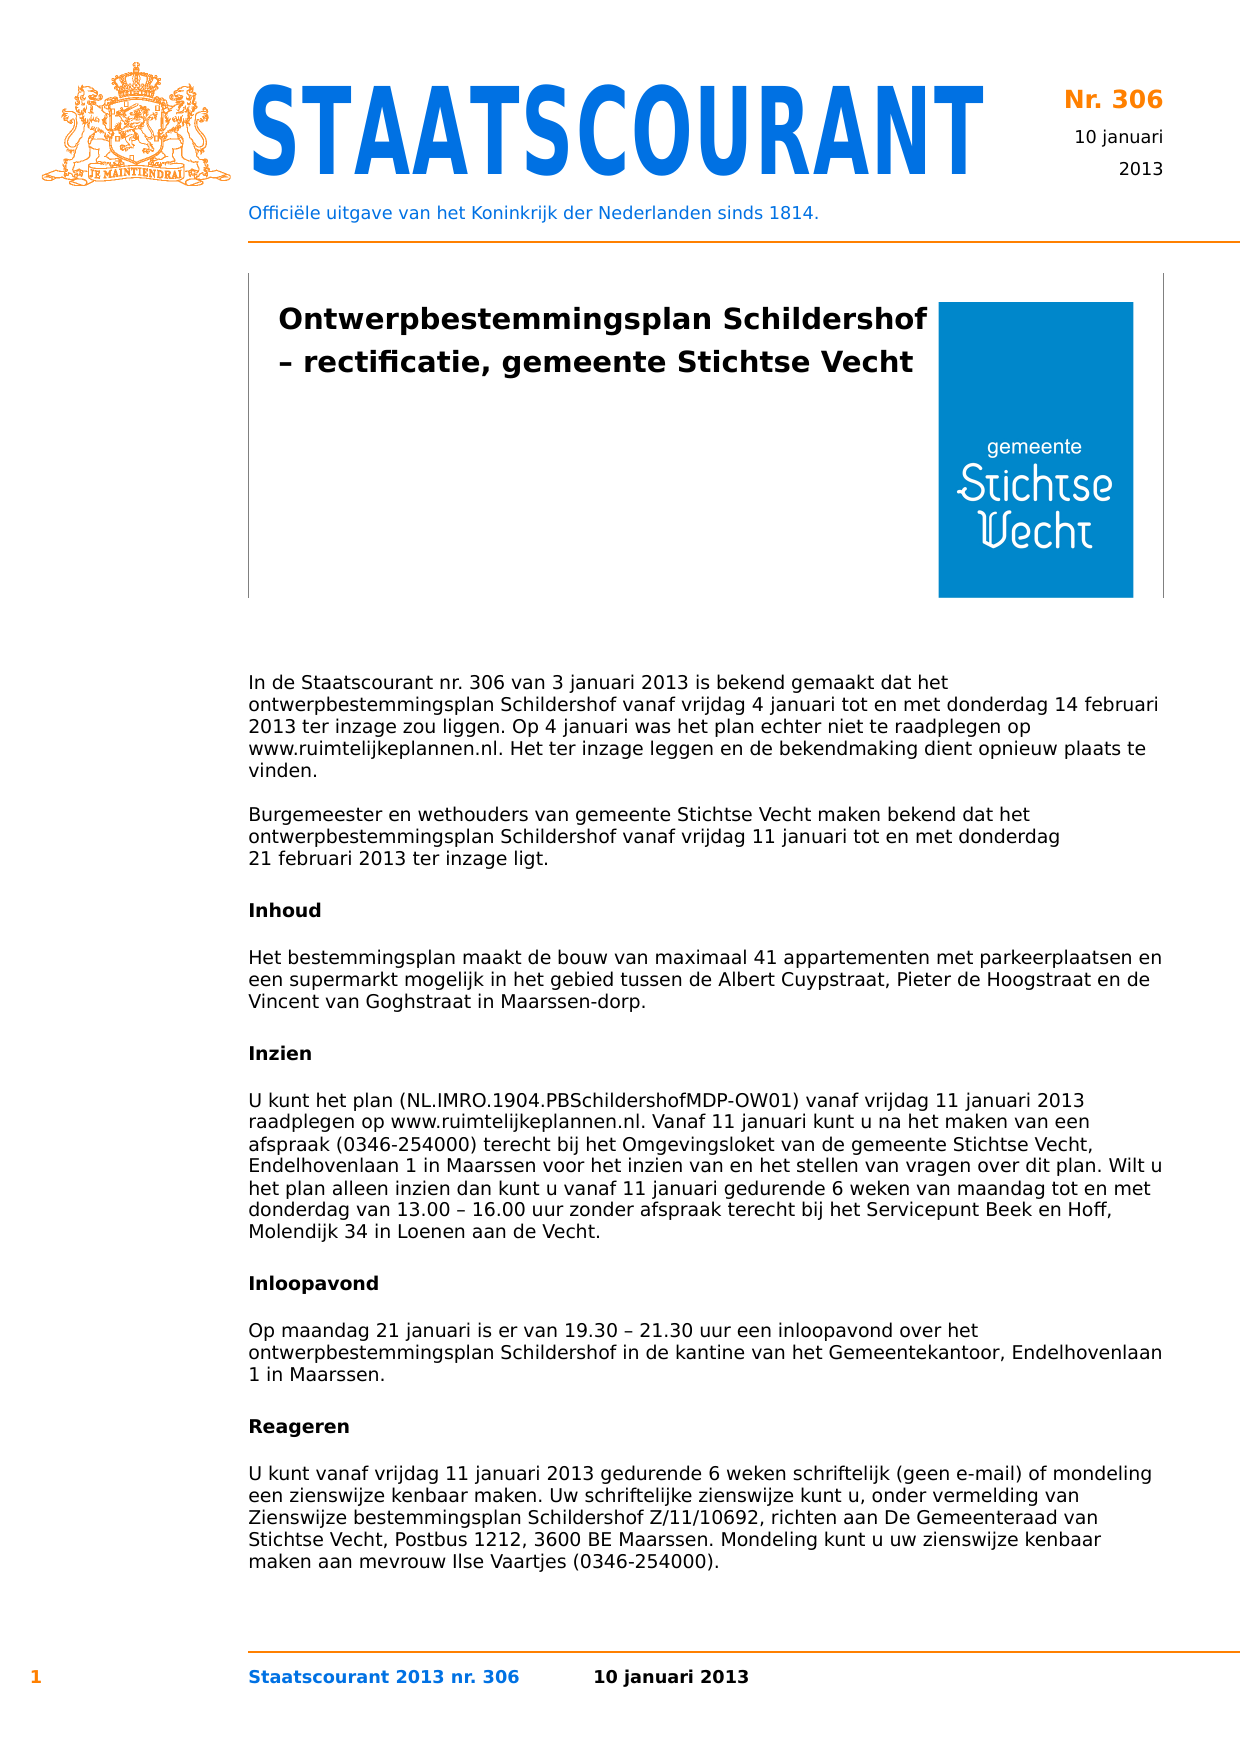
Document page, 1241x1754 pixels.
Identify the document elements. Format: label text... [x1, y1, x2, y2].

picture [1030, 445, 1039, 450]
text U kunt het plan (NL.IMRO.1904.PBSchildershofMDP-OW01) vanaf vrijdag 11 januari 2013 raadplegen op www.ruimtelijkeplannen.nl. Vanaf 11 januari kunt u na het maken van een afspraak (0346-254000) terecht bij het Omgevingsloket van de gemeente Stichtse Vecht, Endelhovenlaan 1 in Maarssen voor het inzien van en het stellen van vragen over dit plan. Wilt u het plan alleen inzien dan kunt u vanaf 11 januari gedurende 6 weken van maandag tot en met donderdag van 13.00 – 16.00 uur zonder afspraak terecht bij het Servicepunt Beek en Hoff, Molendijk 34 in Loenen aan de Vecht. [248, 1089, 1163, 1243]
picture [1035, 523, 1051, 548]
subtitle Inhoud [248, 899, 1163, 922]
picture [987, 476, 999, 500]
table_header STAATSCOURANT [248, 62, 998, 203]
table_cell Officiële uitgave van het Koninkrijk der Nederlanden sinds 1814. [248, 203, 1240, 241]
table_header Nr. 306 [998, 62, 1240, 121]
subtitle Ontwerpbestemmingsplan Schildershof – rectificatie, gemeente Stichtse Vecht [249, 273, 1163, 598]
picture [1042, 445, 1051, 451]
table_cell 2013 [998, 153, 1240, 203]
picture [1056, 511, 1074, 548]
table_cell 10 januari [998, 121, 1240, 153]
picture [1013, 476, 1029, 501]
picture [1056, 476, 1069, 500]
picture [1079, 523, 1091, 548]
subtitle Reageren [248, 1416, 1163, 1438]
picture [1034, 464, 1052, 500]
table_header [25, 62, 248, 241]
text In de Staatscourant nr. 306 van 3 januari 2013 is bekend gemaakt dat het ontwerpbestemmingsplan Schildershof vanaf vrijdag 4 januari tot en met donderdag 14 februari 2013 ter inzage zou liggen. Op 4 januari was het plan echter niet te raadplegen op www.ruimtelijkeplannen.nl. Het ter inzage leggen en de bekendmaking dient opnieuw plaats te vinden. [248, 672, 1163, 782]
picture [1012, 523, 1030, 548]
picture [1074, 476, 1089, 501]
subtitle Inloopavond [248, 1273, 1163, 1295]
text Op maandag 21 januari is er van 19.30 – 21.30 uur een inloopavond over het ontwerpbestemmingsplan Schildershof in de kantine van het Gemeentekantoor, Endelhovenlaan 1 in Maarssen. [248, 1320, 1163, 1386]
picture [1072, 444, 1081, 451]
picture [41, 62, 231, 186]
picture [958, 463, 984, 500]
text U kunt vanaf vrijdag 11 januari 2013 gedurende 6 weken schriftelijk (geen e-mail) of mondeling een zienswijze kenbaar maken. Uw schriftelijke zienswijze kunt u, onder vermelding van Zienswijze bestemmingsplan Schildershof Z/11/10692, richten aan De Gemeenteraad van Stichtse Vecht, Postbus 1212, 3600 BE Maarssen. Mondeling kunt u uw zienswijze kenbaar maken aan mevrouw Ilse Vaartjes (0346-254000). [248, 1463, 1163, 1573]
picture [1094, 476, 1111, 501]
text Burgemeester en wethouders van gemeente Stichtse Vecht maken bekend dat het ontwerpbestemmingsplan Schildershof vanaf vrijdag 11 januari tot en met donderdag 21 februari 2013 ter inzage ligt. [248, 804, 1163, 869]
subtitle Inzien [248, 1042, 1163, 1064]
picture [979, 511, 1010, 548]
picture [1001, 445, 1009, 451]
text Het bestemmingsplan maakt de bouw van maximaal 41 appartementen met parkeerplaatsen en een supermarkt mogelijk in het gebied tussen de Albert Cuypstraat, Pieter de Hoogstraat en de Vincent van Goghstraat in Maarssen-dorp. [248, 947, 1163, 1012]
